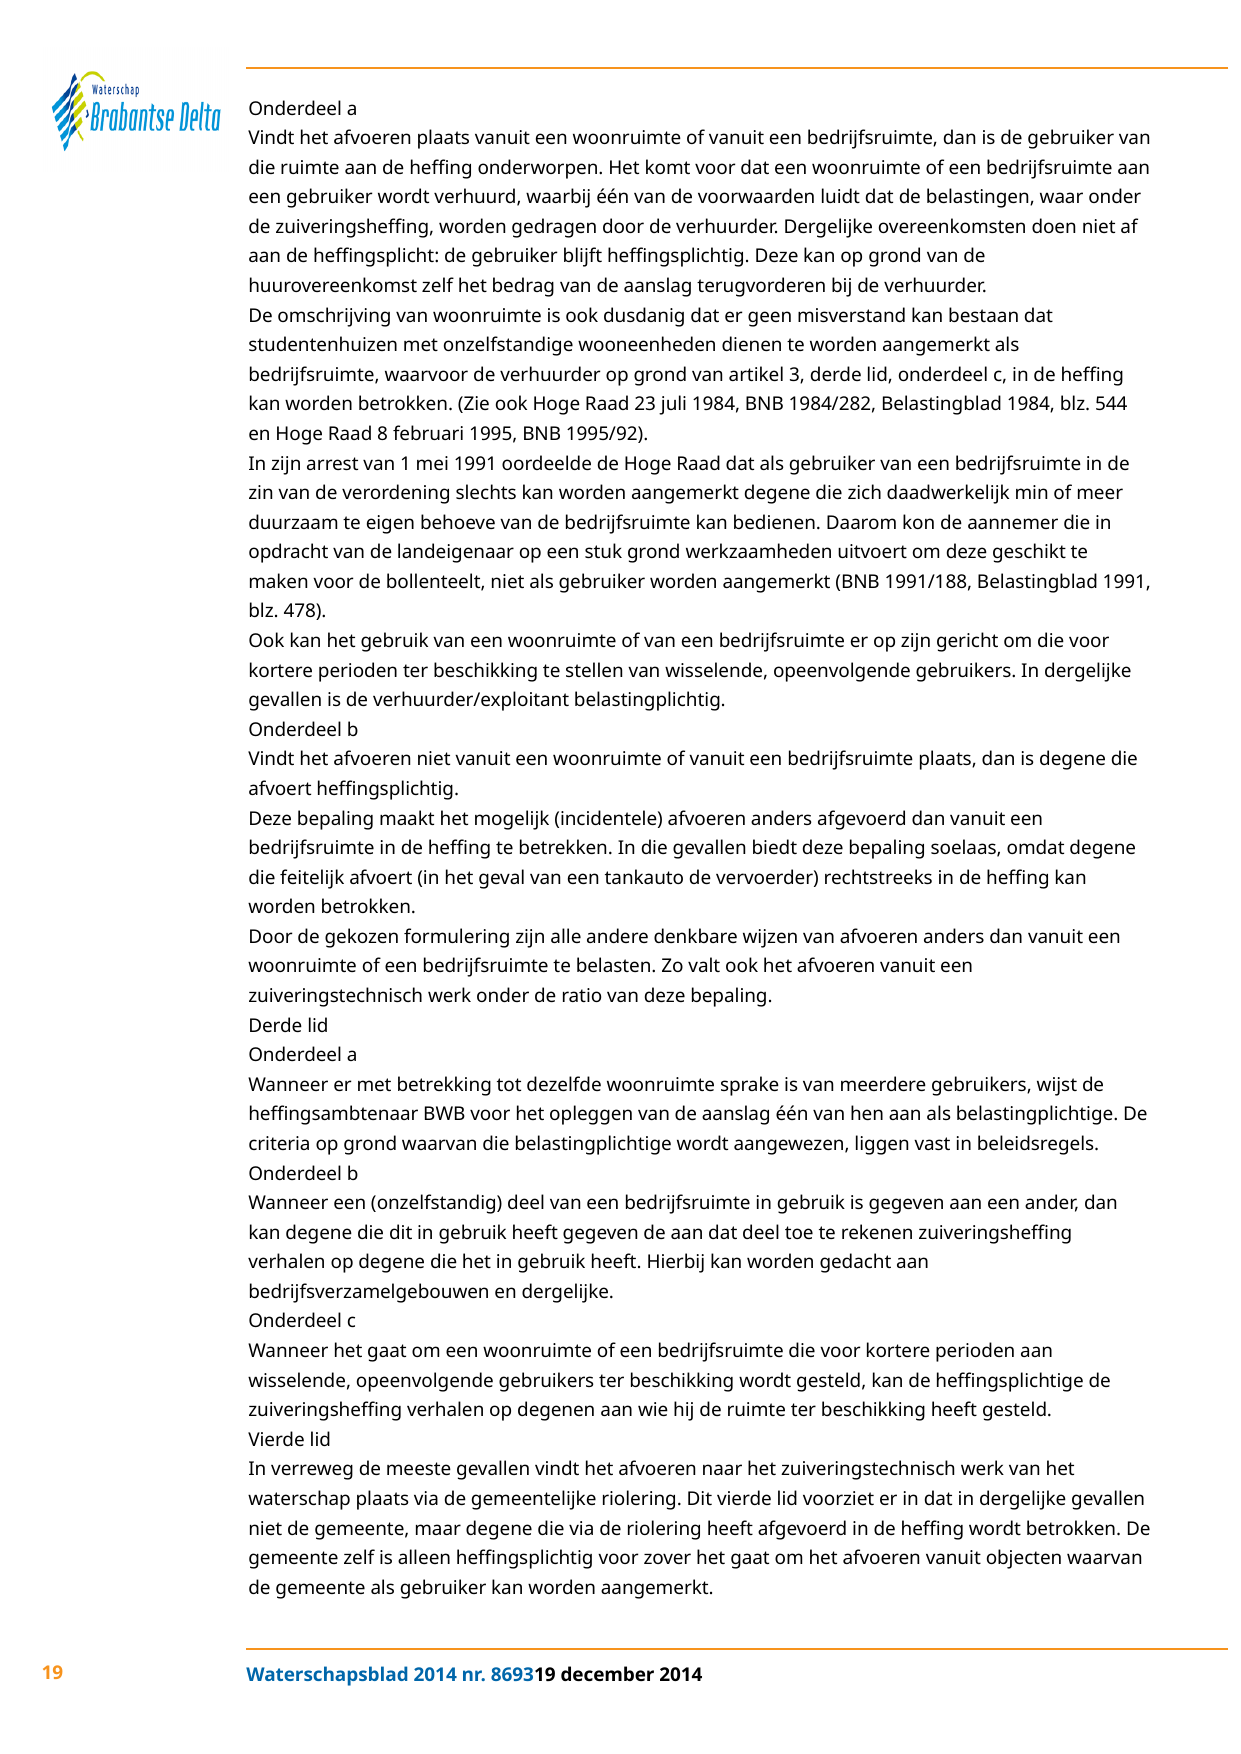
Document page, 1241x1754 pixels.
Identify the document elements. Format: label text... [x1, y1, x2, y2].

text Wanneer het gaat om een woonruimte of een bedrijfsruimte die voor kortere perioden aan wisselende, opeenvolgende gebruikers ter beschikking wordt gesteld, kan de heffingsplichtige de zuiveringsheffing verhalen op degenen aan wie hij de ruimte ter beschikking heeft gesteld. [248, 1337, 1152, 1422]
text De omschrijving van woonruimte is ook dusdanig dat er geen misverstand kan bestaan dat studentenhuizen met onzelfstandige wooneenheden dienen te worden aangemerkt als bedrijfsruimte, waarvoor de verhuurder op grond van artikel 3, derde lid, onderdeel c, in de heffing kan worden betrokken. (Zie ook Hoge Raad 23 juli 1984, BNB 1984/282, Belastingblad 1984, blz. 544 en Hoge Raad 8 februari 1995, BNB 1995/92). [248, 302, 1152, 446]
text Onderdeel b [248, 1160, 1152, 1186]
text In zijn arrest van 1 mei 1991 oordeelde de Hoge Raad dat als gebruiker van een bedrijfsruimte in de zin van de verordening slechts kan worden aangemerkt degene die zich daadwerkelijk min of meer duurzaam te eigen behoeve van de bedrijfsruimte kan bedienen. Daarom kon de aannemer die in opdracht van de landeigenaar op een stuk grond werkzaamheden uitvoert om deze geschikt te maken voor de bollenteelt, niet als gebruiker worden aangemerkt (BNB 1991/188, Belastingblad 1991, blz. 478). [248, 450, 1152, 623]
text Deze bepaling maakt het mogelijk (incidentele) afvoeren anders afgevoerd dan vanuit een bedrijfsruimte in de heffing te betrekken. In die gevallen biedt deze bepaling soelaas, omdat degene die feitelijk afvoert (in het geval van een tankauto de vervoerder) rechtstreeks in de heffing kan worden betrokken. [248, 805, 1152, 919]
text Wanneer een (onzelfstandig) deel van een bedrijfsruimte in gebruik is gegeven aan een ander, dan kan degene die dit in gebruik heeft gegeven de aan dat deel toe te rekenen zuiveringsheffing verhalen op degene die het in gebruik heeft. Hierbij kan worden gedacht aan bedrijfsverzamelgebouwen en dergelijke. [248, 1189, 1152, 1304]
text Vindt het afvoeren niet vanuit een woonruimte of vanuit een bedrijfsruimte plaats, dan is degene die afvoert heffingsplichtig. [248, 746, 1152, 801]
text In verreweg de meeste gevallen vindt het afvoeren naar het zuiveringstechnisch werk van het waterschap plaats via de gemeentelijke riolering. Dit vierde lid voorziet er in dat in dergelijke gevallen niet de gemeente, maar degene die via de riolering heeft afgevoerd in de heffing wordt betrokken. De gemeente zelf is alleen heffingsplichtig voor zover het gaat om het afvoeren vanuit objecten waarvan de gemeente als gebruiker kan worden aangemerkt. [248, 1456, 1152, 1600]
text Onderdeel b [248, 716, 1152, 742]
text Vindt het afvoeren plaats vanuit een woonruimte of vanuit een bedrijfsruimte, dan is de gebruiker van die ruimte aan de heffing onderworpen. Het komt voor dat een woonruimte of een bedrijfsruimte aan een gebruiker wordt verhuurd, waarbij één van de voorwaarden luidt dat de belastingen, waar onder de zuiveringsheffing, worden gedragen door de verhuurder. Dergelijke overeenkomsten doen niet af aan de heffingsplicht: de gebruiker blijft heffingsplichtig. Deze kan op grond van de huurovereenkomst zelf het bedrag van de aanslag terugvorderen bij de verhuurder. [248, 124, 1152, 298]
text Derde lid [248, 1012, 1152, 1038]
picture [41, 47, 231, 172]
text Door de gekozen formulering zijn alle andere denkbare wijzen van afvoeren anders dan vanuit een woonruimte of een bedrijfsruimte te belasten. Zo valt ook het afvoeren vanuit een zuiveringstechnisch werk onder de ratio van deze bepaling. [248, 923, 1152, 1008]
text Vierde lid [248, 1426, 1152, 1452]
text Onderdeel c [248, 1308, 1152, 1333]
text Ook kan het gebruik van een woonruimte of van een bedrijfsruimte er op zijn gericht om die voor kortere perioden ter beschikking te stellen van wisselende, opeenvolgende gebruikers. In dergelijke gevallen is de verhuurder/exploitant belastingplichtig. [248, 627, 1152, 712]
text Wanneer er met betrekking tot dezelfde woonruimte sprake is van meerdere gebruikers, wijst de heffingsambtenaar BWB voor het opleggen van de aanslag één van hen aan als belastingplichtige. De criteria op grond waarvan die belastingplichtige wordt aangewezen, liggen vast in beleidsregels. [248, 1071, 1152, 1156]
text Onderdeel a [248, 95, 1152, 121]
text Onderdeel a [248, 1041, 1152, 1067]
